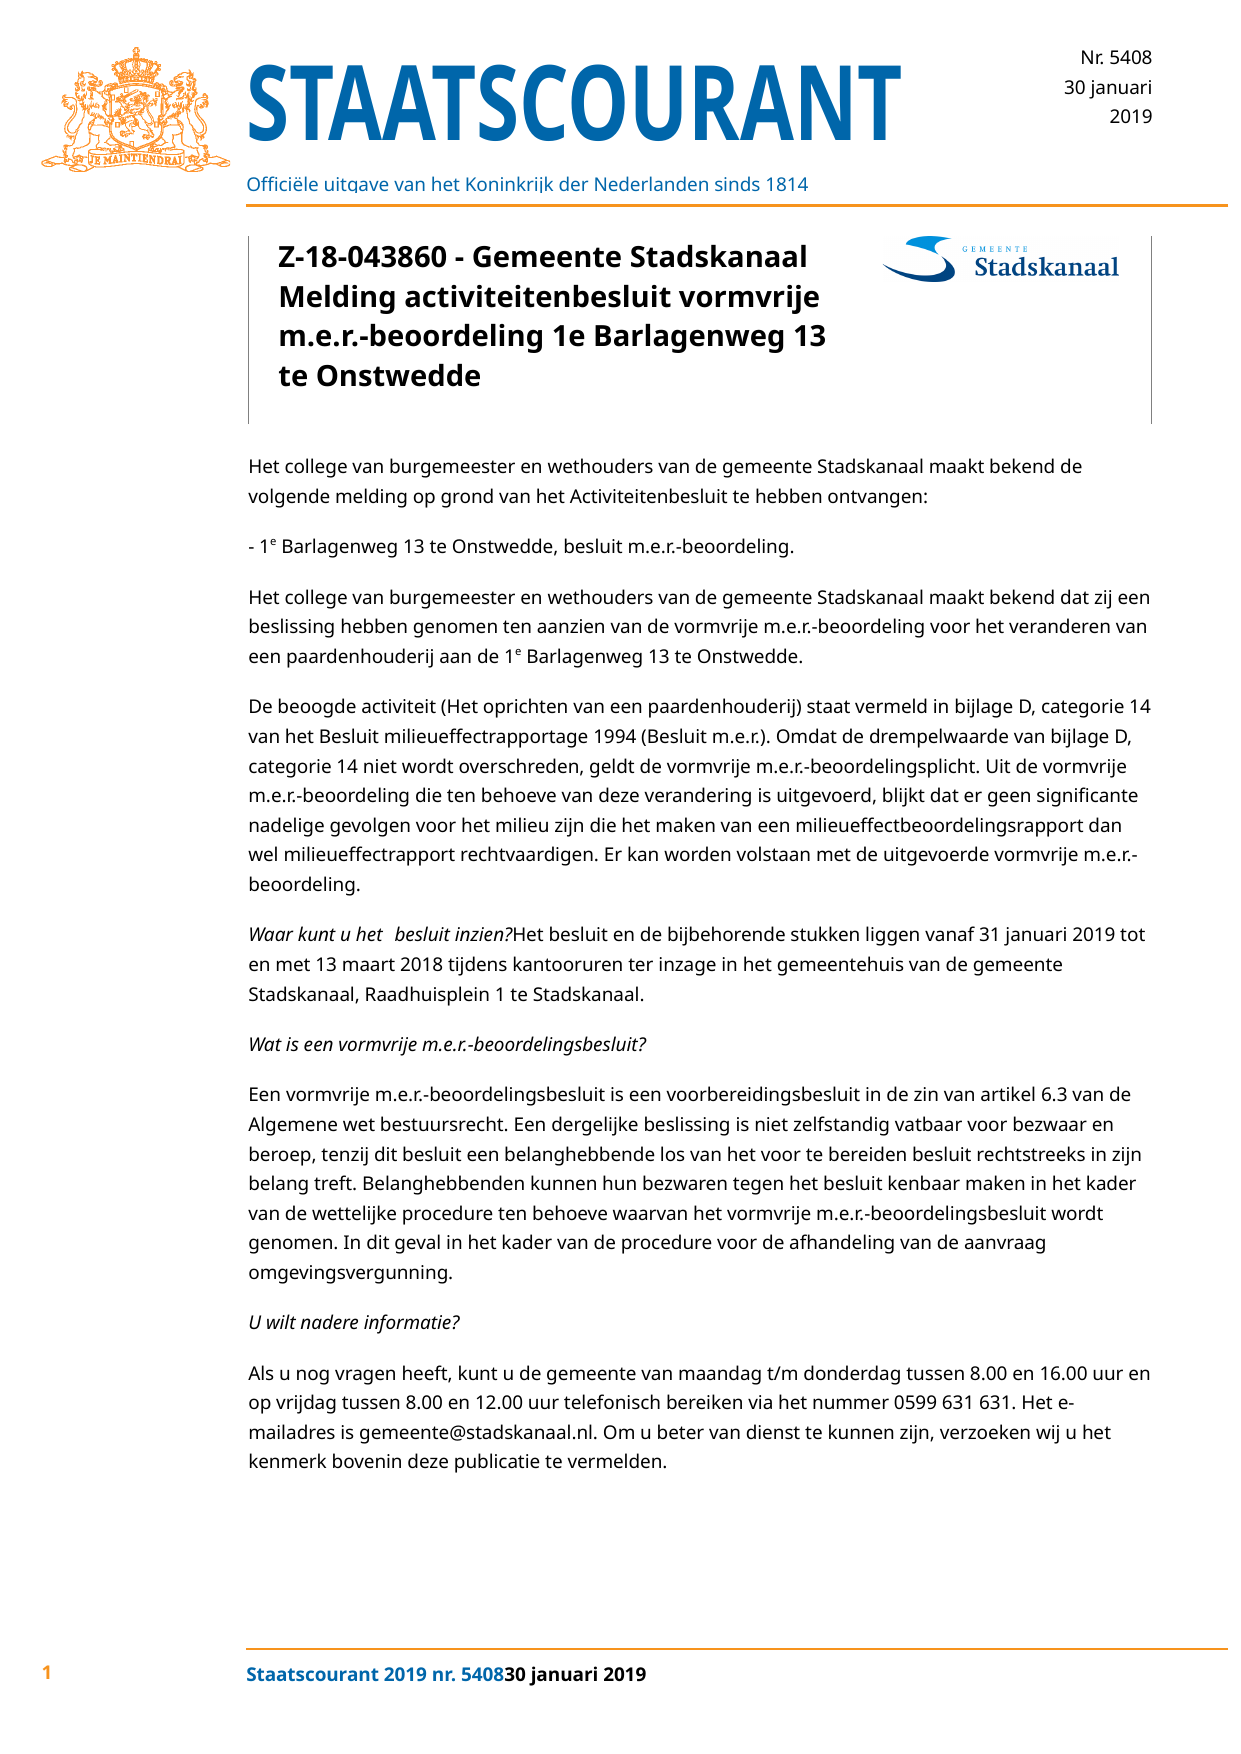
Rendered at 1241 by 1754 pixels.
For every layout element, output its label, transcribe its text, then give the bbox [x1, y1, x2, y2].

text Het college van burgemeester en wethouders van de gemeente Stadskanaal maakt bekend dat zij een beslissing hebben genomen ten aanzien van de vormvrije m.e.r.-beoordeling voor het veranderen van een paardenhouderij aan de 1e Barlagenweg 13 te Onstwedde. [248, 584, 1152, 669]
table_header Z-18-043860 - Gemeente Stadskanaal Melding activiteitenbesluit vormvrije m.e.r.-beoordeling 1e Barlagenweg 13 te Onstwedde [249, 236, 850, 424]
picture [882, 236, 1119, 282]
text - 1e Barlagenweg 13 te Onstwedde, besluit m.e.r.-beoordeling. [248, 534, 1152, 559]
text Het college van burgemeester en wethouders van de gemeente Stadskanaal maakt bekend de volgende melding op grond van het Activiteitenbesluit te hebben ontvangen: [248, 454, 1152, 509]
text U wilt nadere informatie? [248, 1309, 1152, 1335]
text Als u nog vragen heeft, kunt u de gemeente van maandag t/m donderdag tussen 8.00 en 16.00 uur en op vrijdag tussen 8.00 en 12.00 uur telefonisch bereiken via het nummer 0599 631 631. Het e-mailadres is gemeente@stadskanaal.nl. Om u beter van dienst te kunnen zijn, verzoeken wij u het kenmerk bovenin deze publicatie te vermelden. [248, 1360, 1152, 1474]
text De beoogde activiteit (Het oprichten van een paardenhouderij) staat vermeld in bijlage D, categorie 14 van het Besluit milieueffectrapportage 1994 (Besluit m.e.r.). Omdat de drempelwaarde van bijlage D, categorie 14 niet wordt overschreden, geldt de vormvrije m.e.r.-beoordelingsplicht. Uit de vormvrije m.e.r.-beoordeling die ten behoeve van deze verandering is uitgevoerd, blijkt dat er geen significante nadelige gevolgen voor het milieu zijn die het maken van een milieueffectbeoordelingsrapport dan wel milieueffectrapport rechtvaardigen. Er kan worden volstaan met de uitgevoerde vormvrije m.e.r.-beoordeling. [248, 694, 1152, 897]
text Waar kunt u het besluit inzien?Het besluit en de bijbehorende stukken liggen vanaf 31 januari 2019 tot en met 13 maart 2018 tijdens kantooruren ter inzage in het gemeentehuis van de gemeente Stadskanaal, Raadhuisplein 1 te Stadskanaal. [248, 922, 1152, 1006]
picture [41, 47, 231, 172]
text Een vormvrije m.e.r.-beoordelingsbesluit is een voorbereidingsbesluit in de zin van artikel 6.3 van de Algemene wet bestuursrecht. Een dergelijke beslissing is niet zelfstandig vatbaar voor bezwaar en beroep, tenzij dit besluit een belanghebbende los van het voor te bereiden besluit rechtstreeks in zijn belang treft. Belanghebbenden kunnen hun bezwaren tegen het besluit kenbaar maken in het kader van de wettelijke procedure ten behoeve waarvan het vormvrije m.e.r.-beoordelingsbesluit wordt genomen. In dit geval in het kader van de procedure voor de afhandeling van de aanvraag omgevingsvergunning. [248, 1082, 1152, 1285]
text Wat is een vormvrije m.e.r.-beoordelingsbesluit? [248, 1031, 1152, 1057]
table_header [850, 236, 1151, 424]
